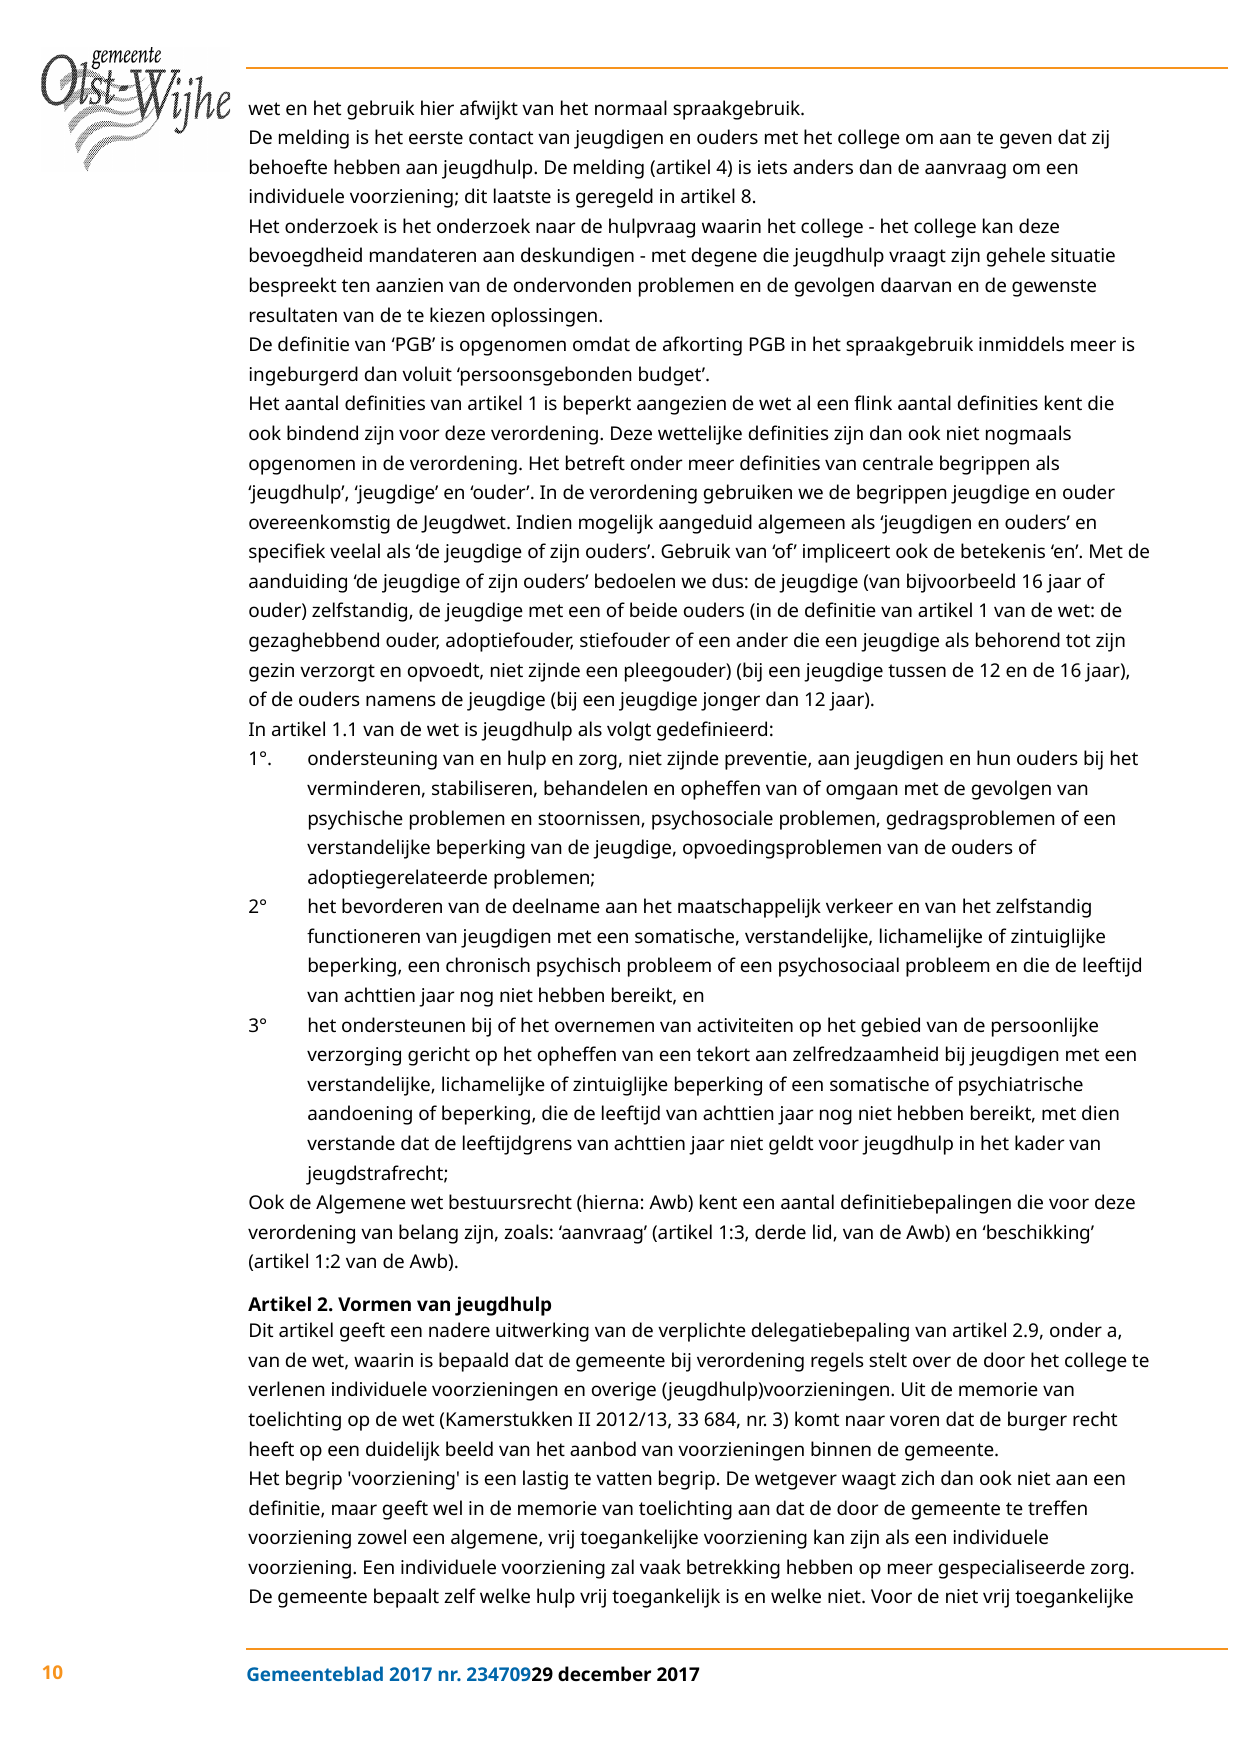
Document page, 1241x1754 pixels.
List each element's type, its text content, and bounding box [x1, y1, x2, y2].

text De melding is het eerste contact van jeugdigen en ouders met het college om aan te geven dat zij behoefte hebben aan jeugdhulp. De melding (artikel 4) is iets anders dan de aanvraag om een individuele voorziening; dit laatste is geregeld in artikel 8. [248, 124, 1152, 209]
text Het begrip 'voorziening' is een lastig te vatten begrip. De wetgever waagt zich dan ook niet aan een definitie, maar geeft wel in de memorie van toelichting aan dat de door de gemeente te treffen voorziening zowel een algemene, vrij toegankelijke voorziening kan zijn als een individuele voorziening. Een individuele voorziening zal vaak betrekking hebben op meer gespecialiseerde zorg. De gemeente bepaalt zelf welke hulp vrij toegankelijk is en welke niet. Voor de niet vrij toegankelijke [248, 1465, 1152, 1609]
list het bevorderen van de deelname aan het maatschappelijk verkeer en van het zelfstandig functioneren van jeugdigen met een somatische, verstandelijke, lichamelijke of zintuiglijke beperking, een chronisch psychisch probleem of een psychosociaal probleem en die de leeftijd van achttien jaar nog niet hebben bereikt, en [248, 893, 1152, 1008]
text Het onderzoek is het onderzoek naar de hulpvraag waarin het college - het college kan deze bevoegdheid mandateren aan deskundigen - met degene die jeugdhulp vraagt zijn gehele situatie bespreekt ten aanzien van de ondervonden problemen en de gevolgen daarvan en de gewenste resultaten van de te kiezen oplossingen. [248, 213, 1152, 328]
text Ook de Algemene wet bestuursrecht (hierna: Awb) kent een aantal definitiebepalingen die voor deze verordening van belang zijn, zoals: ‘aanvraag’ (artikel 1:3, derde lid, van de Awb) en ‘beschikking’ (artikel 1:2 van de Awb). [248, 1189, 1152, 1274]
text Artikel 2. Vormen van jeugdhulp [248, 1292, 1152, 1317]
text In artikel 1.1 van de wet is jeugdhulp als volgt gedefinieerd: [248, 716, 1152, 742]
picture [41, 47, 231, 172]
list ondersteuning van en hulp en zorg, niet zijnde preventie, aan jeugdigen en hun ouders bij het verminderen, stabiliseren, behandelen en opheffen van of omgaan met de gevolgen van psychische problemen en stoornissen, psychosociale problemen, gedragsproblemen of een verstandelijke beperking van de jeugdige, opvoedingsproblemen van de ouders of adoptiegerelateerde problemen; [248, 746, 1152, 890]
text wet en het gebruik hier afwijkt van het normaal spraakgebruik. [248, 95, 1152, 121]
text Het aantal definities van artikel 1 is beperkt aangezien de wet al een flink aantal definities kent die ook bindend zijn voor deze verordening. Deze wettelijke definities zijn dan ook niet nogmaals opgenomen in de verordening. Het betreft onder meer definities van centrale begrippen als ‘jeugdhulp’, ‘jeugdige’ en ‘ouder’. In de verordening gebruiken we de begrippen jeugdige en ouder overeenkomstig de Jeugdwet. Indien mogelijk aangeduid algemeen als ‘jeugdigen en ouders’ en specifiek veelal als ‘de jeugdige of zijn ouders’. Gebruik van ‘of’ impliceert ook de betekenis ‘en’. Met de aanduiding ‘de jeugdige of zijn ouders’ bedoelen we dus: de jeugdige (van bijvoorbeeld 16 jaar of ouder) zelfstandig, de jeugdige met een of beide ouders (in de definitie van artikel 1 van de wet: de gezaghebbend ouder, adoptiefouder, stiefouder of een ander die een jeugdige als behorend tot zijn gezin verzorgt en opvoedt, niet zijnde een pleegouder) (bij een jeugdige tussen de 12 en de 16 jaar), of de ouders namens de jeugdige (bij een jeugdige jonger dan 12 jaar). [248, 391, 1152, 712]
text Dit artikel geeft een nadere uitwerking van de verplichte delegatiebepaling van artikel 2.9, onder a, van de wet, waarin is bepaald dat de gemeente bij verordening regels stelt over de door het college te verlenen individuele voorzieningen en overige (jeugdhulp)voorzieningen. Uit de memorie van toelichting op de wet (Kamerstukken II 2012/13, 33 684, nr. 3) komt naar voren dat de burger recht heeft op een duidelijk beeld van het aanbod van voorzieningen binnen de gemeente. [248, 1317, 1152, 1461]
list het ondersteunen bij of het overnemen van activiteiten op het gebied van de persoonlijke verzorging gericht op het opheffen van een tekort aan zelfredzaamheid bij jeugdigen met een verstandelijke, lichamelijke of zintuiglijke beperking of een somatische of psychiatrische aandoening of beperking, die de leeftijd van achttien jaar nog niet hebben bereikt, met dien verstande dat de leeftijdgrens van achttien jaar niet geldt voor jeugdhulp in het kader van jeugdstrafrecht; [248, 1012, 1152, 1186]
text De definitie van ‘PGB’ is opgenomen omdat de afkorting PGB in het spraakgebruik inmiddels meer is ingeburgerd dan voluit ‘persoonsgebonden budget’. [248, 331, 1152, 387]
